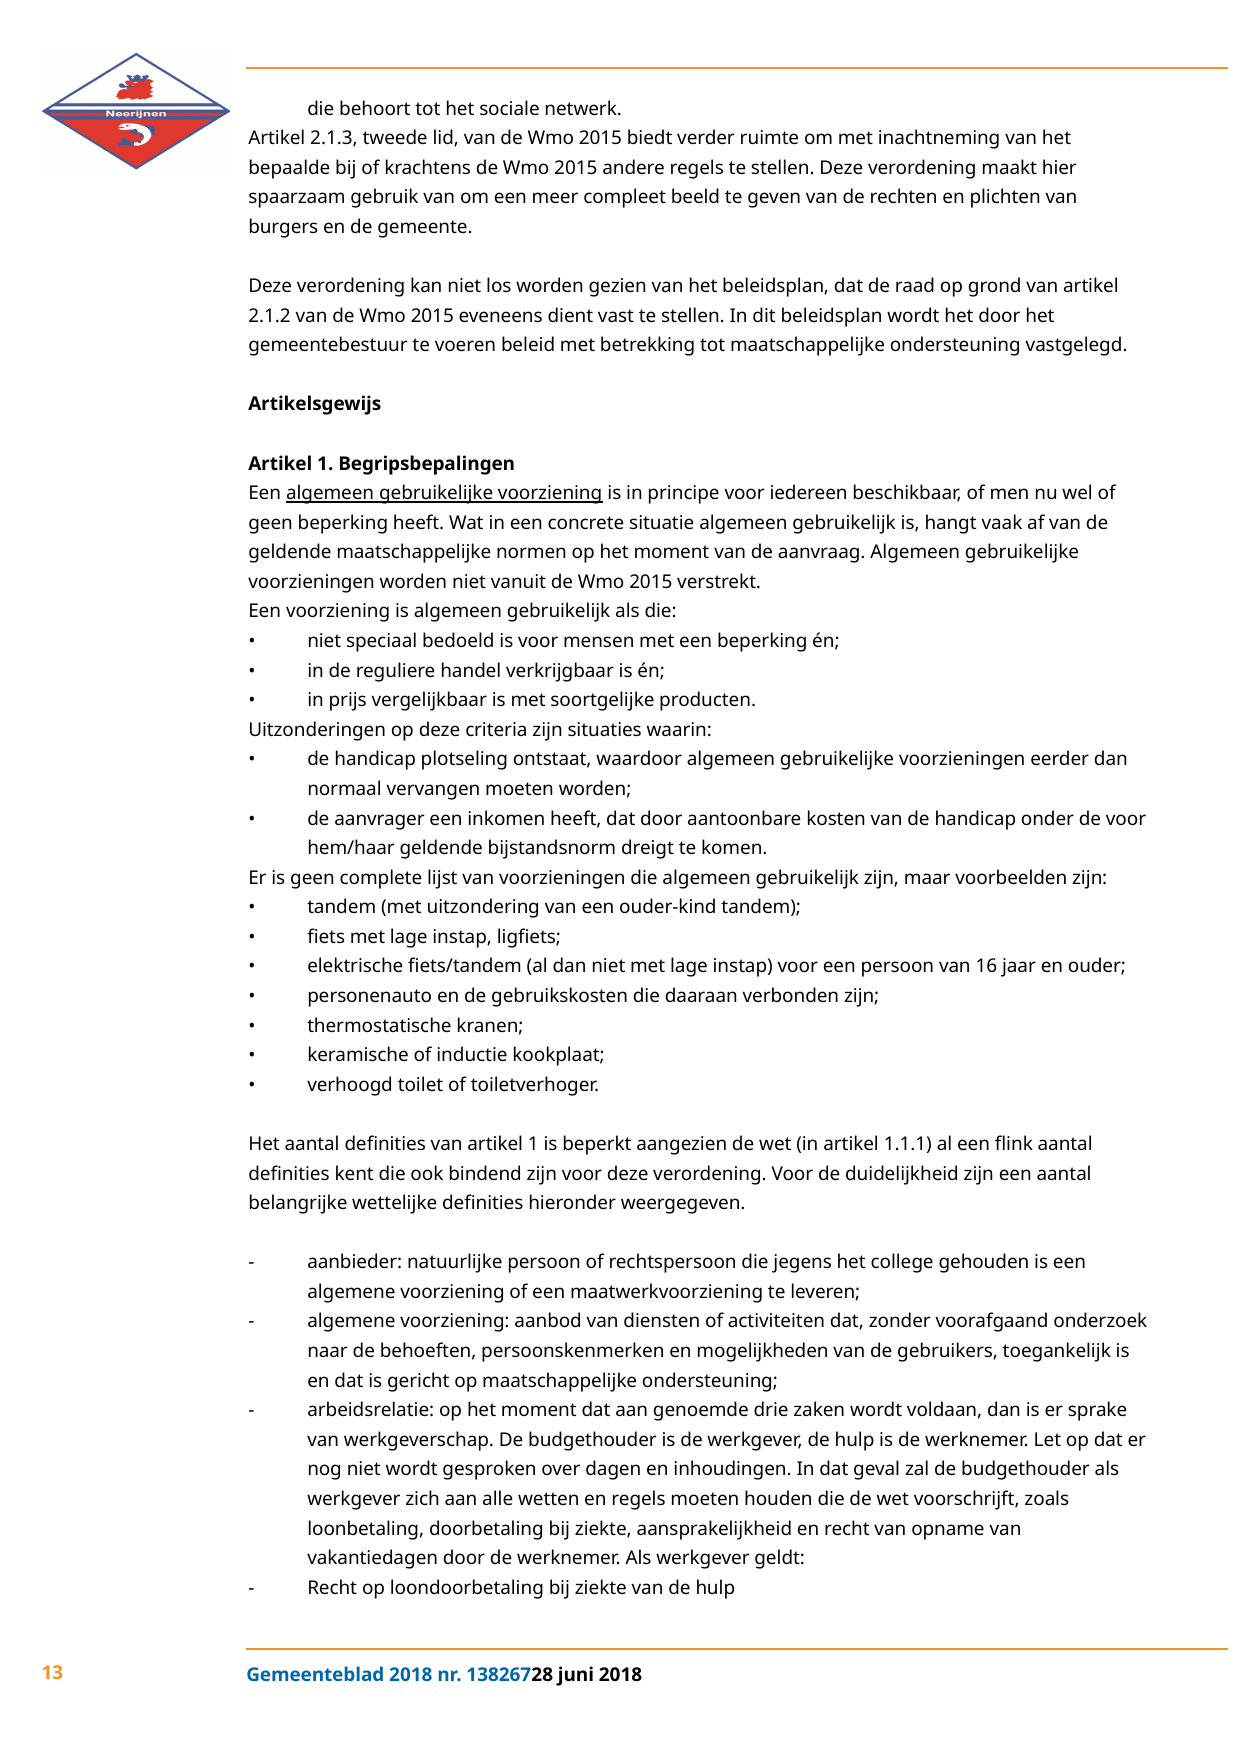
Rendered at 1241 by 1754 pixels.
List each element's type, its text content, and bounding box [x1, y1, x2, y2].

text Deze verordening kan niet los worden gezien van het beleidsplan, dat de raad op grond van artikel 2.1.2 van de Wmo 2015 eveneens dient vast te stellen. In dit beleidsplan wordt het door het gemeentebestuur te voeren beleid met betrekking tot maatschappelijke ondersteuning vastgelegd. [248, 272, 1152, 357]
list keramische of inductie kookplaat; [248, 1041, 1152, 1067]
list elektrische fiets/tandem (al dan niet met lage instap) voor een persoon van 16 jaar en ouder; [248, 953, 1152, 978]
list de handicap plotseling ontstaat, waardoor algemeen gebruikelijke voorzieningen eerder dan normaal vervangen moeten worden; [248, 746, 1152, 801]
list fiets met lage instap, ligfiets; [248, 923, 1152, 949]
text Artikel 2.1.3, tweede lid, van de Wmo 2015 biedt verder ruimte om met inachtneming van het bepaalde bij of krachtens de Wmo 2015 andere regels te stellen. Deze verordening maakt hier spaarzaam gebruik van om een meer compleet beeld te geven van de rechten en plichten van burgers en de gemeente. [248, 124, 1152, 239]
list arbeidsrelatie: op het moment dat aan genoemde drie zaken wordt voldaan, dan is er sprake van werkgeverschap. De budgethouder is de werkgever, de hulp is de werknemer. Let op dat er nog niet wordt gesproken over dagen en inhoudingen. In dat geval zal de budgethouder als werkgever zich aan alle wetten en regels moeten houden die de wet voorschrijft, zoals loonbetaling, doorbetaling bij ziekte, aansprakelijkheid en recht van opname van vakantiedagen door de werknemer. Als werkgever geldt: [248, 1396, 1152, 1570]
list niet speciaal bedoeld is voor mensen met een beperking én; [248, 627, 1152, 653]
list in prijs vergelijkbaar is met soortgelijke producten. [248, 686, 1152, 712]
list de aanvrager een inkomen heeft, dat door aantoonbare kosten van de handicap onder de voor hem/haar geldende bijstandsnorm dreigt te komen. [248, 805, 1152, 860]
text Het aantal definities van artikel 1 is beperkt aangezien de wet (in artikel 1.1.1) al een flink aantal definities kent die ook bindend zijn voor deze verordening. Voor de duidelijkheid zijn een aantal belangrijke wettelijke definities hieronder weergegeven. [248, 1130, 1152, 1215]
list verhoogd toilet of toiletverhoger. [248, 1071, 1152, 1097]
list Recht op loondoorbetaling bij ziekte van de hulp [248, 1574, 1152, 1600]
text Uitzonderingen op deze criteria zijn situaties waarin: [248, 716, 1152, 742]
list algemene voorziening: aanbod van diensten of activiteiten dat, zonder voorafgaand onderzoek naar de behoeften, persoonskenmerken en mogelijkheden van de gebruikers, toegankelijk is en dat is gericht op maatschappelijke ondersteuning; [248, 1308, 1152, 1393]
list aanbieder: natuurlijke persoon of rechtspersoon die jegens het college gehouden is een algemene voorziening of een maatwerkvoorziening te leveren; [248, 1248, 1152, 1304]
picture [41, 47, 231, 172]
list die behoort tot het sociale netwerk. [248, 95, 1152, 121]
list personenauto en de gebruikskosten die daaraan verbonden zijn; [248, 982, 1152, 1008]
text Artikel 1. Begripsbepalingen [248, 450, 1152, 476]
text Er is geen complete lijst van voorzieningen die algemeen gebruikelijk zijn, maar voorbeelden zijn: [248, 864, 1152, 890]
list in de reguliere handel verkrijgbaar is én; [248, 657, 1152, 683]
text Artikelsgewijs [248, 391, 1152, 416]
text Een algemeen gebruikelijke voorziening is in principe voor iedereen beschikbaar, of men nu wel of geen beperking heeft. Wat in een concrete situatie algemeen gebruikelijk is, hangt vaak af van de geldende maatschappelijke normen op het moment van de aanvraag. Algemeen gebruikelijke voorzieningen worden niet vanuit de Wmo 2015 verstrekt. [248, 479, 1152, 594]
text Een voorziening is algemeen gebruikelijk als die: [248, 598, 1152, 623]
list tandem (met uitzondering van een ouder-kind tandem); [248, 893, 1152, 919]
list thermostatische kranen; [248, 1012, 1152, 1038]
